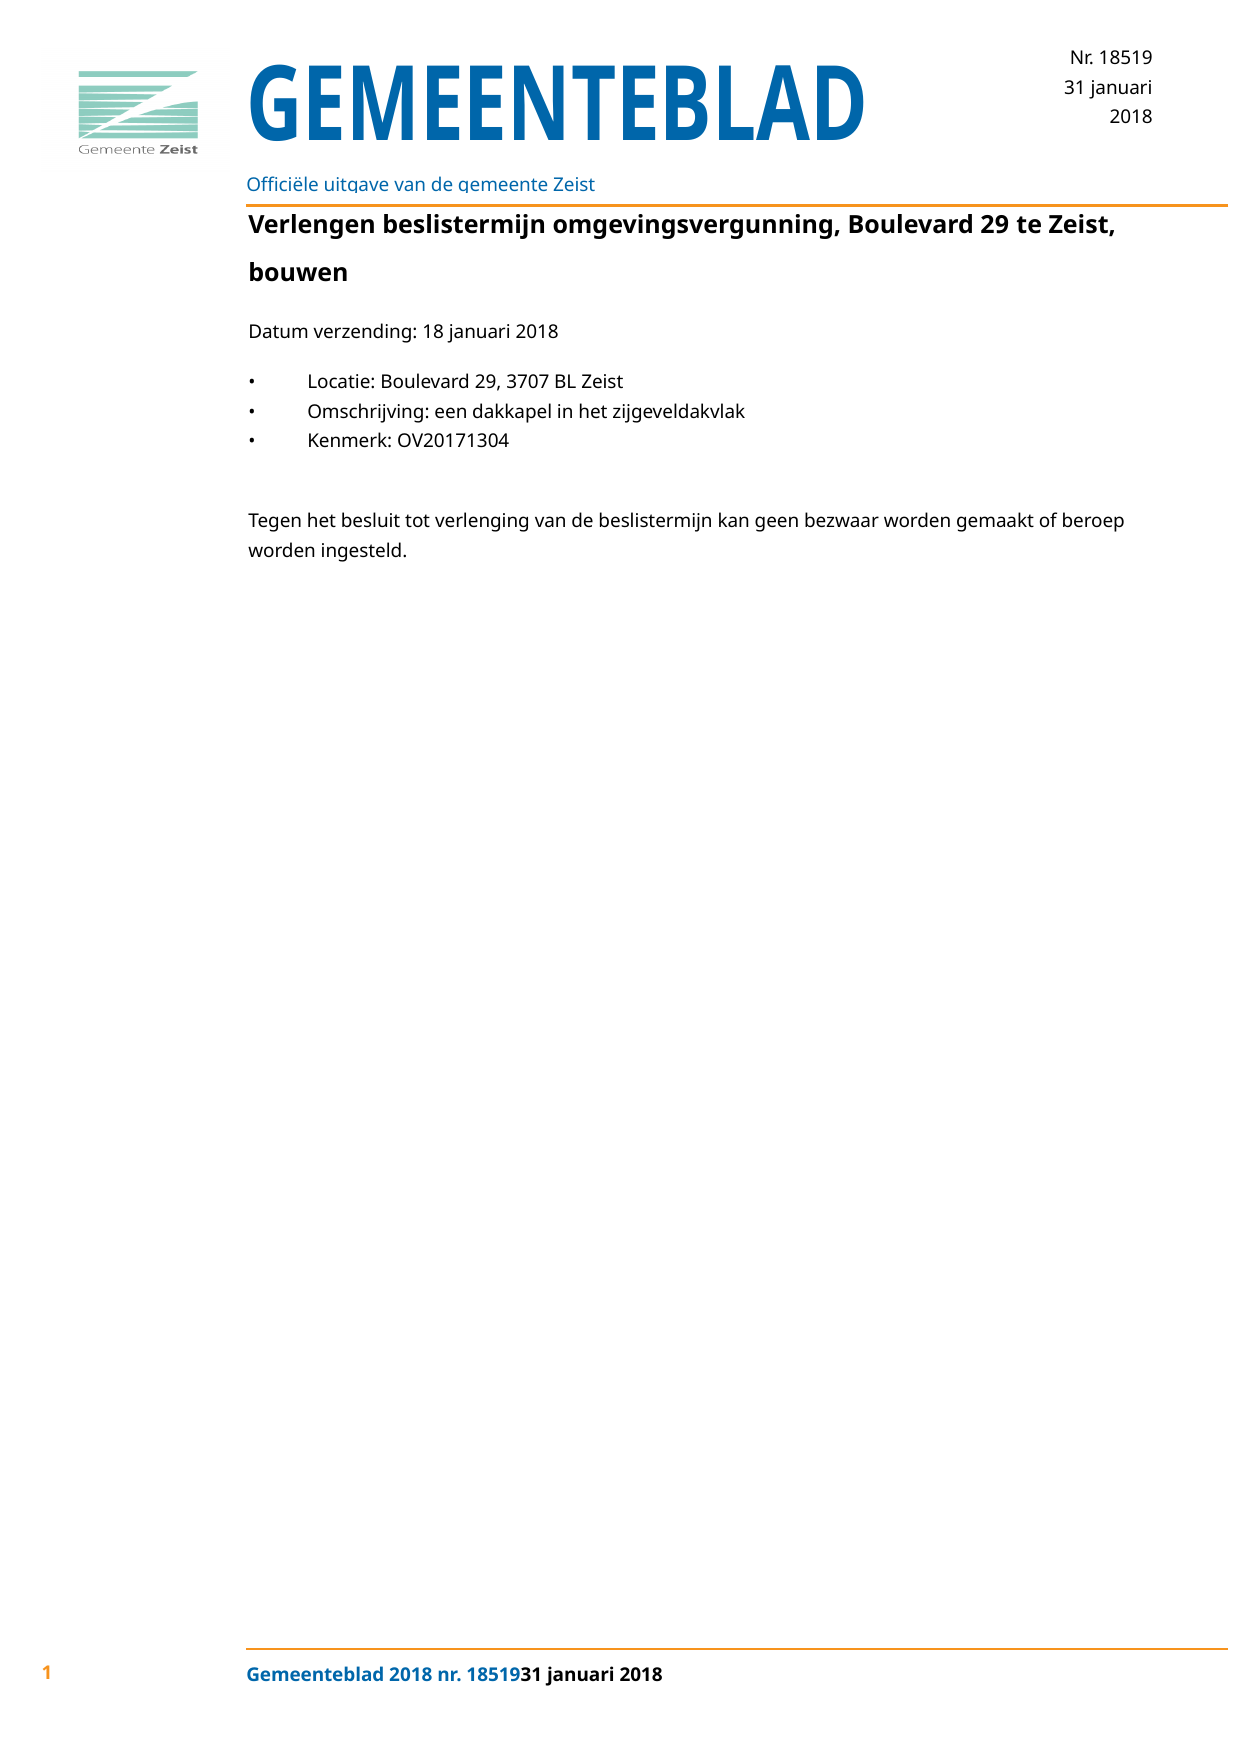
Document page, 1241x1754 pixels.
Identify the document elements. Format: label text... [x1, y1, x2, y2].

text Verlengen beslistermijn omgevingsvergunning, Boulevard 29 te Zeist, bouwen [248, 207, 1152, 288]
list Locatie: Boulevard 29, 3707 BL Zeist [248, 368, 1152, 394]
text Datum verzending: 18 januari 2018 [248, 318, 1152, 344]
text Tegen het besluit tot verlenging van de beslistermijn kan geen bezwaar worden gemaakt of beroep worden ingesteld. [248, 507, 1152, 563]
list Omschrijving: een dakkapel in het zijgeveldakvlak [248, 398, 1152, 424]
picture [41, 47, 231, 172]
list Kenmerk: OV20171304 [248, 427, 1152, 453]
